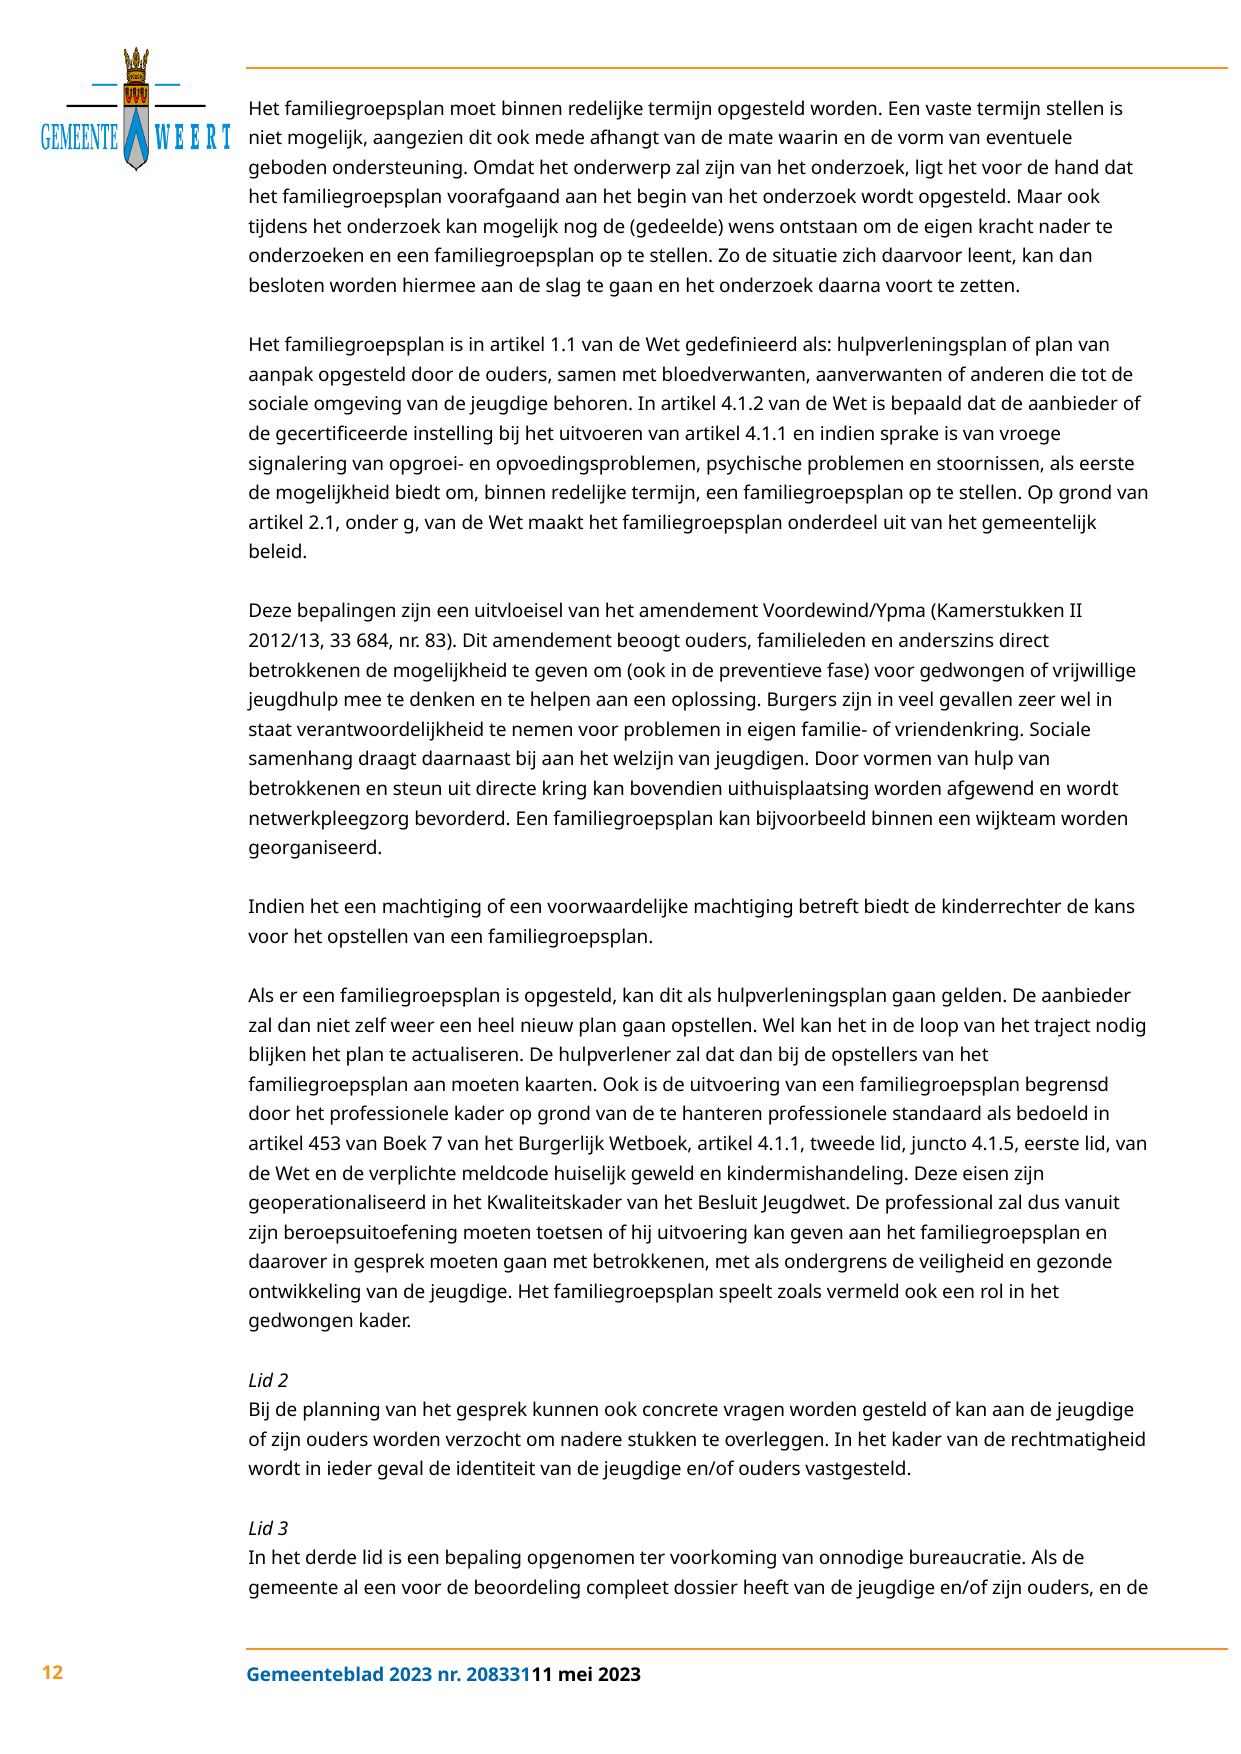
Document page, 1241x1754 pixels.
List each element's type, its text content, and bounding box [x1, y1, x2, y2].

text Lid 2 [248, 1367, 1152, 1393]
picture [41, 47, 231, 172]
text Het familiegroepsplan is in artikel 1.1 van de Wet gedefinieerd als: hulpverleningsplan of plan van aanpak opgesteld door de ouders, samen met bloedverwanten, aanverwanten of anderen die tot de sociale omgeving van de jeugdige behoren. In artikel 4.1.2 van de Wet is bepaald dat de aanbieder of de gecertificeerde instelling bij het uitvoeren van artikel 4.1.1 en indien sprake is van vroege signalering van opgroei- en opvoedingsproblemen, psychische problemen en stoornissen, als eerste de mogelijkheid biedt om, binnen redelijke termijn, een familiegroepsplan op te stellen. Op grond van artikel 2.1, onder g, van de Wet maakt het familiegroepsplan onderdeel uit van het gemeentelijk beleid. [248, 331, 1152, 564]
text In het derde lid is een bepaling opgenomen ter voorkoming van onnodige bureaucratie. Als de gemeente al een voor de beoordeling compleet dossier heeft van de jeugdige en/of zijn ouders, en de [248, 1544, 1152, 1600]
text Indien het een machtiging of een voorwaardelijke machtiging betreft biedt de kinderrechter de kans voor het opstellen van een familiegroepsplan. [248, 893, 1152, 949]
text Bij de planning van het gesprek kunnen ook concrete vragen worden gesteld of kan aan de jeugdige of zijn ouders worden verzocht om nadere stukken te overleggen. In het kader van de rechtmatigheid wordt in ieder geval de identiteit van de jeugdige en/of ouders vastgesteld. [248, 1396, 1152, 1481]
text Lid 3 [248, 1515, 1152, 1541]
text Het familiegroepsplan moet binnen redelijke termijn opgesteld worden. Een vaste termijn stellen is niet mogelijk, aangezien dit ook mede afhangt van de mate waarin en de vorm van eventuele geboden ondersteuning. Omdat het onderwerp zal zijn van het onderzoek, ligt het voor de hand dat het familiegroepsplan voorafgaand aan het begin van het onderzoek wordt opgesteld. Maar ook tijdens het onderzoek kan mogelijk nog de (gedeelde) wens ontstaan om de eigen kracht nader te onderzoeken en een familiegroepsplan op te stellen. Zo de situatie zich daarvoor leent, kan dan besloten worden hiermee aan de slag te gaan en het onderzoek daarna voort te zetten. [248, 95, 1152, 298]
text Deze bepalingen zijn een uitvloeisel van het amendement Voordewind/Ypma (Kamerstukken II 2012/13, 33 684, nr. 83). Dit amendement beoogt ouders, familieleden en anderszins direct betrokkenen de mogelijkheid te geven om (ook in de preventieve fase) voor gedwongen of vrijwillige jeugdhulp mee te denken en te helpen aan een oplossing. Burgers zijn in veel gevallen zeer wel in staat verantwoordelijkheid te nemen voor problemen in eigen familie- of vriendenkring. Sociale samenhang draagt daarnaast bij aan het welzijn van jeugdigen. Door vormen van hulp van betrokkenen en steun uit directe kring kan bovendien uithuisplaatsing worden afgewend en wordt netwerkpleegzorg bevorderd. Een familiegroepsplan kan bijvoorbeeld binnen een wijkteam worden georganiseerd. [248, 598, 1152, 860]
text Als er een familiegroepsplan is opgesteld, kan dit als hulpverleningsplan gaan gelden. De aanbieder zal dan niet zelf weer een heel nieuw plan gaan opstellen. Wel kan het in de loop van het traject nodig blijken het plan te actualiseren. De hulpverlener zal dat dan bij de opstellers van het familiegroepsplan aan moeten kaarten. Ook is de uitvoering van een familiegroepsplan begrensd door het professionele kader op grond van de te hanteren professionele standaard als bedoeld in artikel 453 van Boek 7 van het Burgerlijk Wetboek, artikel 4.1.1, tweede lid, juncto 4.1.5, eerste lid, van de Wet en de verplichte meldcode huiselijk geweld en kindermishandeling. Deze eisen zijn geoperationaliseerd in het Kwaliteitskader van het Besluit Jeugdwet. De professional zal dus vanuit zijn beroepsuitoefening moeten toetsen of hij uitvoering kan geven aan het familiegroepsplan en daarover in gesprek moeten gaan met betrokkenen, met als ondergrens de veiligheid en gezonde ontwikkeling van de jeugdige. Het familiegroepsplan speelt zoals vermeld ook een rol in het gedwongen kader. [248, 982, 1152, 1333]
